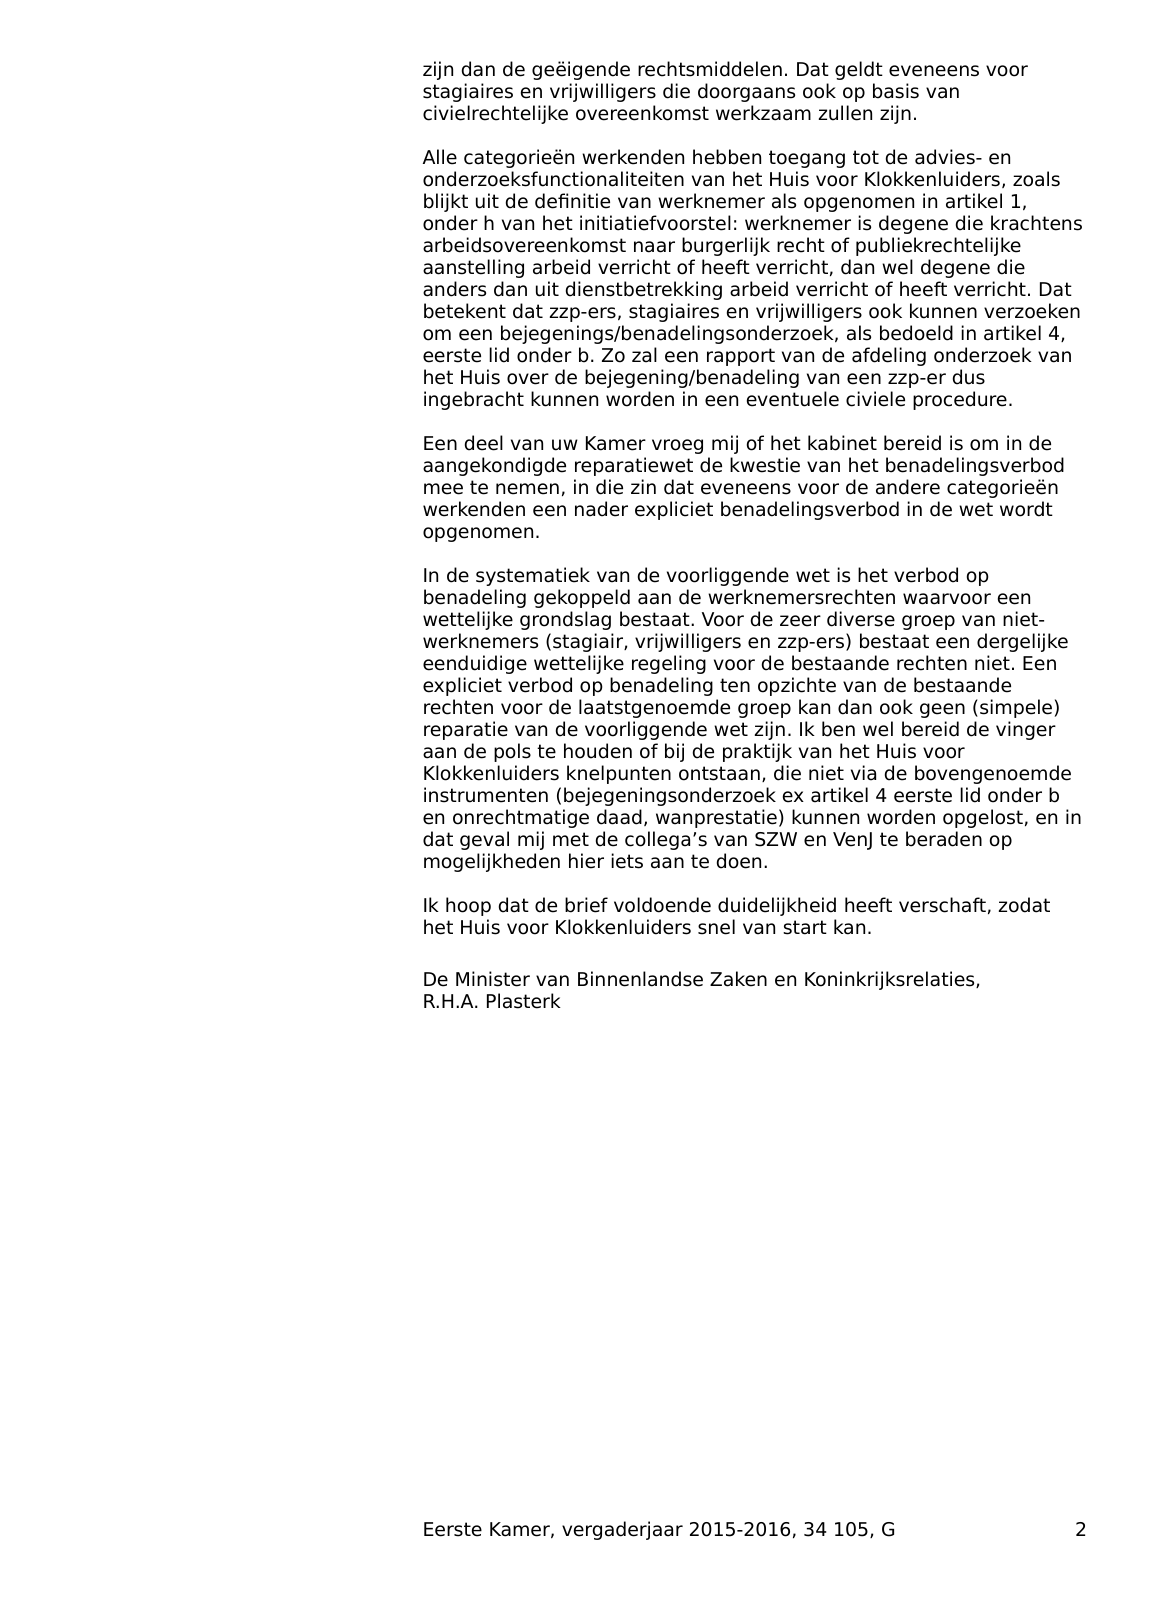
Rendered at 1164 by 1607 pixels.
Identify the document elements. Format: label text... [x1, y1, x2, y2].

text Een deel van uw Kamer vroeg mij of het kabinet bereid is om in de aangekondigde reparatiewet de kwestie van het benadelingsverbod mee te nemen, in die zin dat eveneens voor de andere categorieën werkenden een nader expliciet benadelingsverbod in de wet wordt opgenomen. [422, 433, 1087, 543]
text zijn dan de geëigende rechtsmiddelen. Dat geldt eveneens voor stagiaires en vrijwilligers die doorgaans ook op basis van civielrechtelijke overeenkomst werkzaam zullen zijn. [422, 59, 1087, 125]
text In de systematiek van de voorliggende wet is het verbod op benadeling gekoppeld aan de werknemersrechten waarvoor een wettelijke grondslag bestaat. Voor de zeer diverse groep van niet-werknemers (stagiair, vrijwilligers en zzp-ers) bestaat een dergelijke eenduidige wettelijke regeling voor de bestaande rechten niet. Een expliciet verbod op benadeling ten opzichte van de bestaande rechten voor de laatstgenoemde groep kan dan ook geen (simpele) reparatie van de voorliggende wet zijn. Ik ben wel bereid de vinger aan de pols te houden of bij de praktijk van het Huis voor Klokkenluiders knelpunten ontstaan, die niet via de bovengenoemde instrumenten (bejegeningsonderzoek ex artikel 4 eerste lid onder b en onrechtmatige daad, wanprestatie) kunnen worden opgelost, en in dat geval mij met de collega’s van SZW en VenJ te beraden op mogelijkheden hier iets aan te doen. [422, 565, 1087, 873]
text De Minister van Binnenlandse Zaken en Koninkrijksrelaties, R.H.A. Plasterk [422, 969, 1087, 1013]
text Ik hoop dat de brief voldoende duidelijkheid heeft verschaft, zodat het Huis voor Klokkenluiders snel van start kan. [422, 895, 1087, 939]
text Alle categorieën werkenden hebben toegang tot de advies- en onderzoeksfunctionaliteiten van het Huis voor Klokkenluiders, zoals blijkt uit de definitie van werknemer als opgenomen in artikel 1, onder h van het initiatiefvoorstel: werknemer is degene die krachtens arbeidsovereenkomst naar burgerlijk recht of publiekrechtelijke aanstelling arbeid verricht of heeft verricht, dan wel degene die anders dan uit dienstbetrekking arbeid verricht of heeft verricht. Dat betekent dat zzp-ers, stagiaires en vrijwilligers ook kunnen verzoeken om een bejegenings/benadelingsonderzoek, als bedoeld in artikel 4, eerste lid onder b. Zo zal een rapport van de afdeling onderzoek van het Huis over de bejegening/benadeling van een zzp-er dus ingebracht kunnen worden in een eventuele civiele procedure. [422, 147, 1087, 411]
